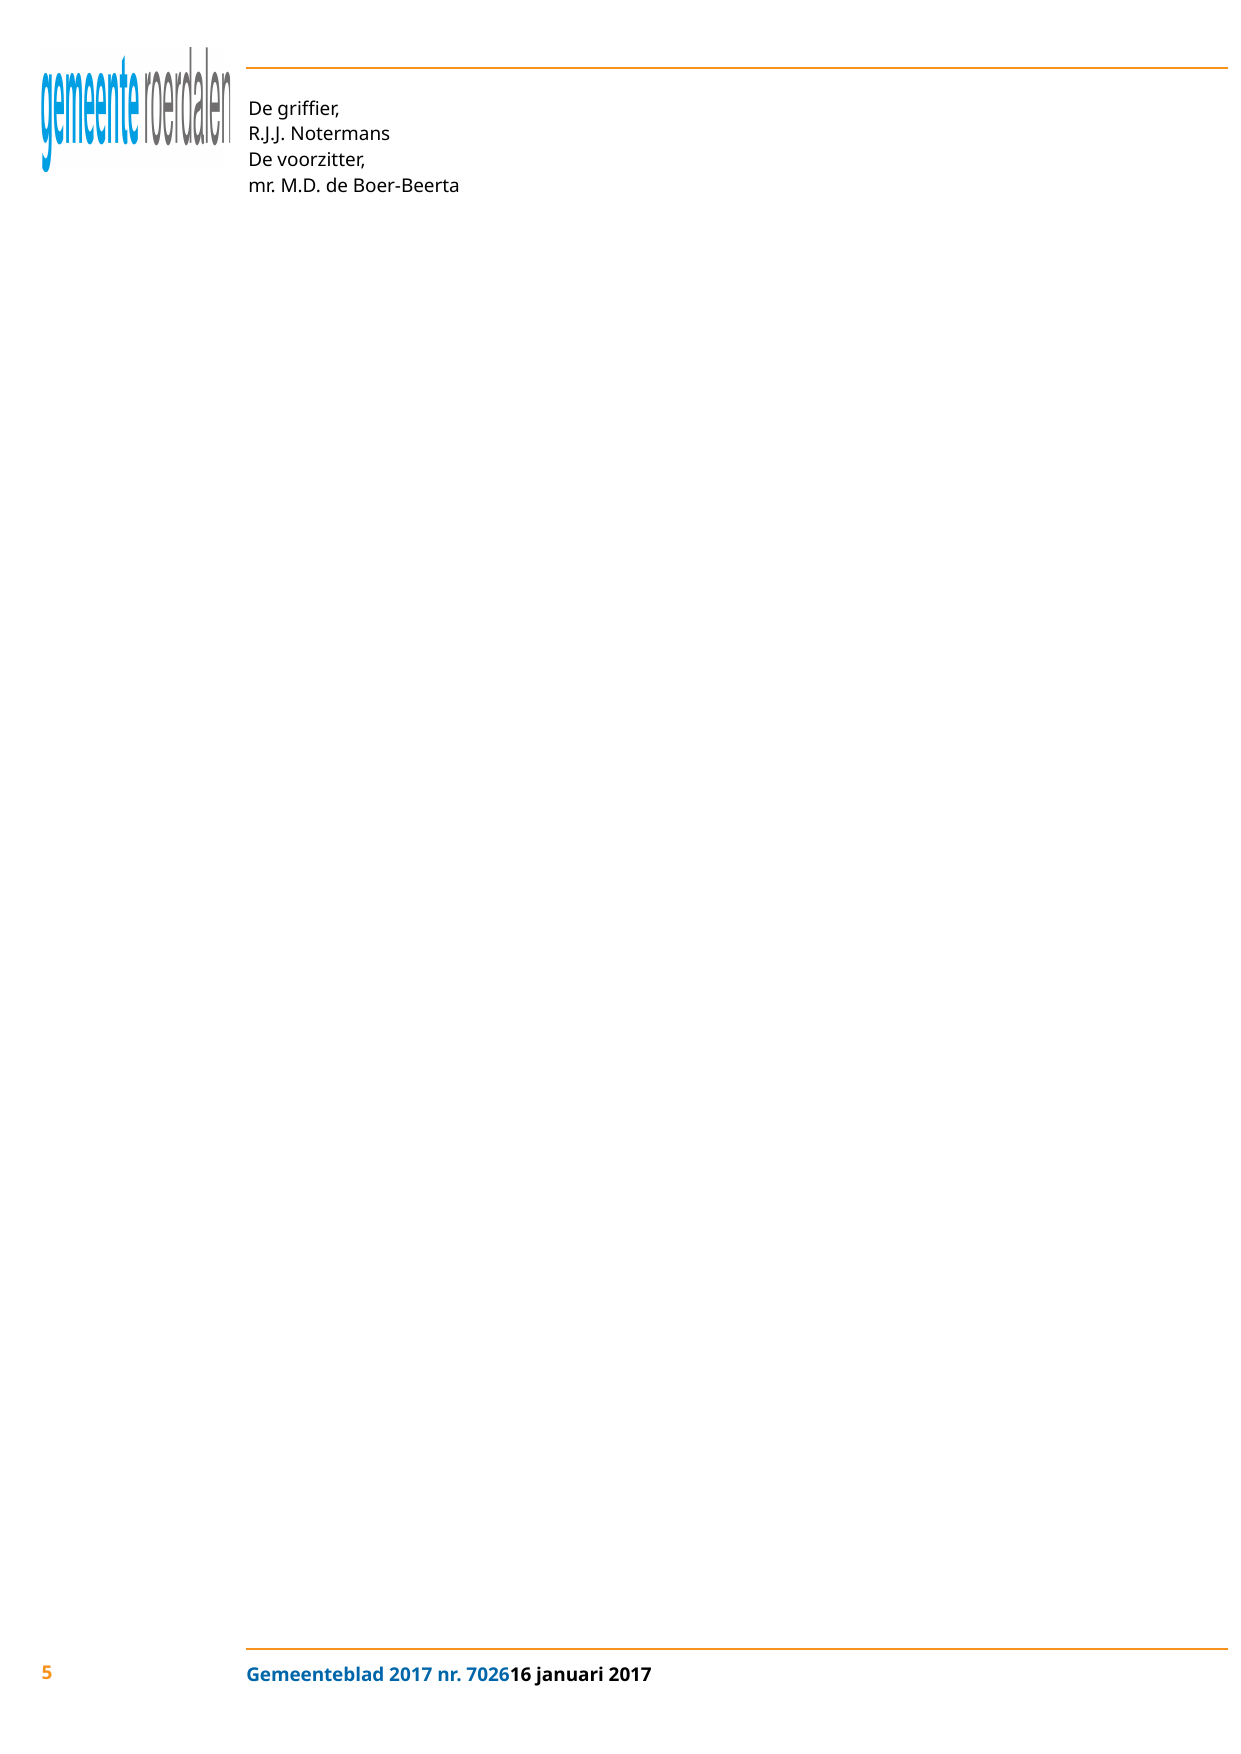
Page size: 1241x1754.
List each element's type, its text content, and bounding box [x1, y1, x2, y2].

picture [41, 47, 231, 172]
text R.J.J. Notermans [248, 121, 1152, 146]
text De voorzitter, [248, 146, 1152, 172]
picture [41, 134, 48, 172]
text De griffier, [248, 95, 1152, 121]
text mr. M.D. de Boer-Beerta [248, 172, 1152, 198]
